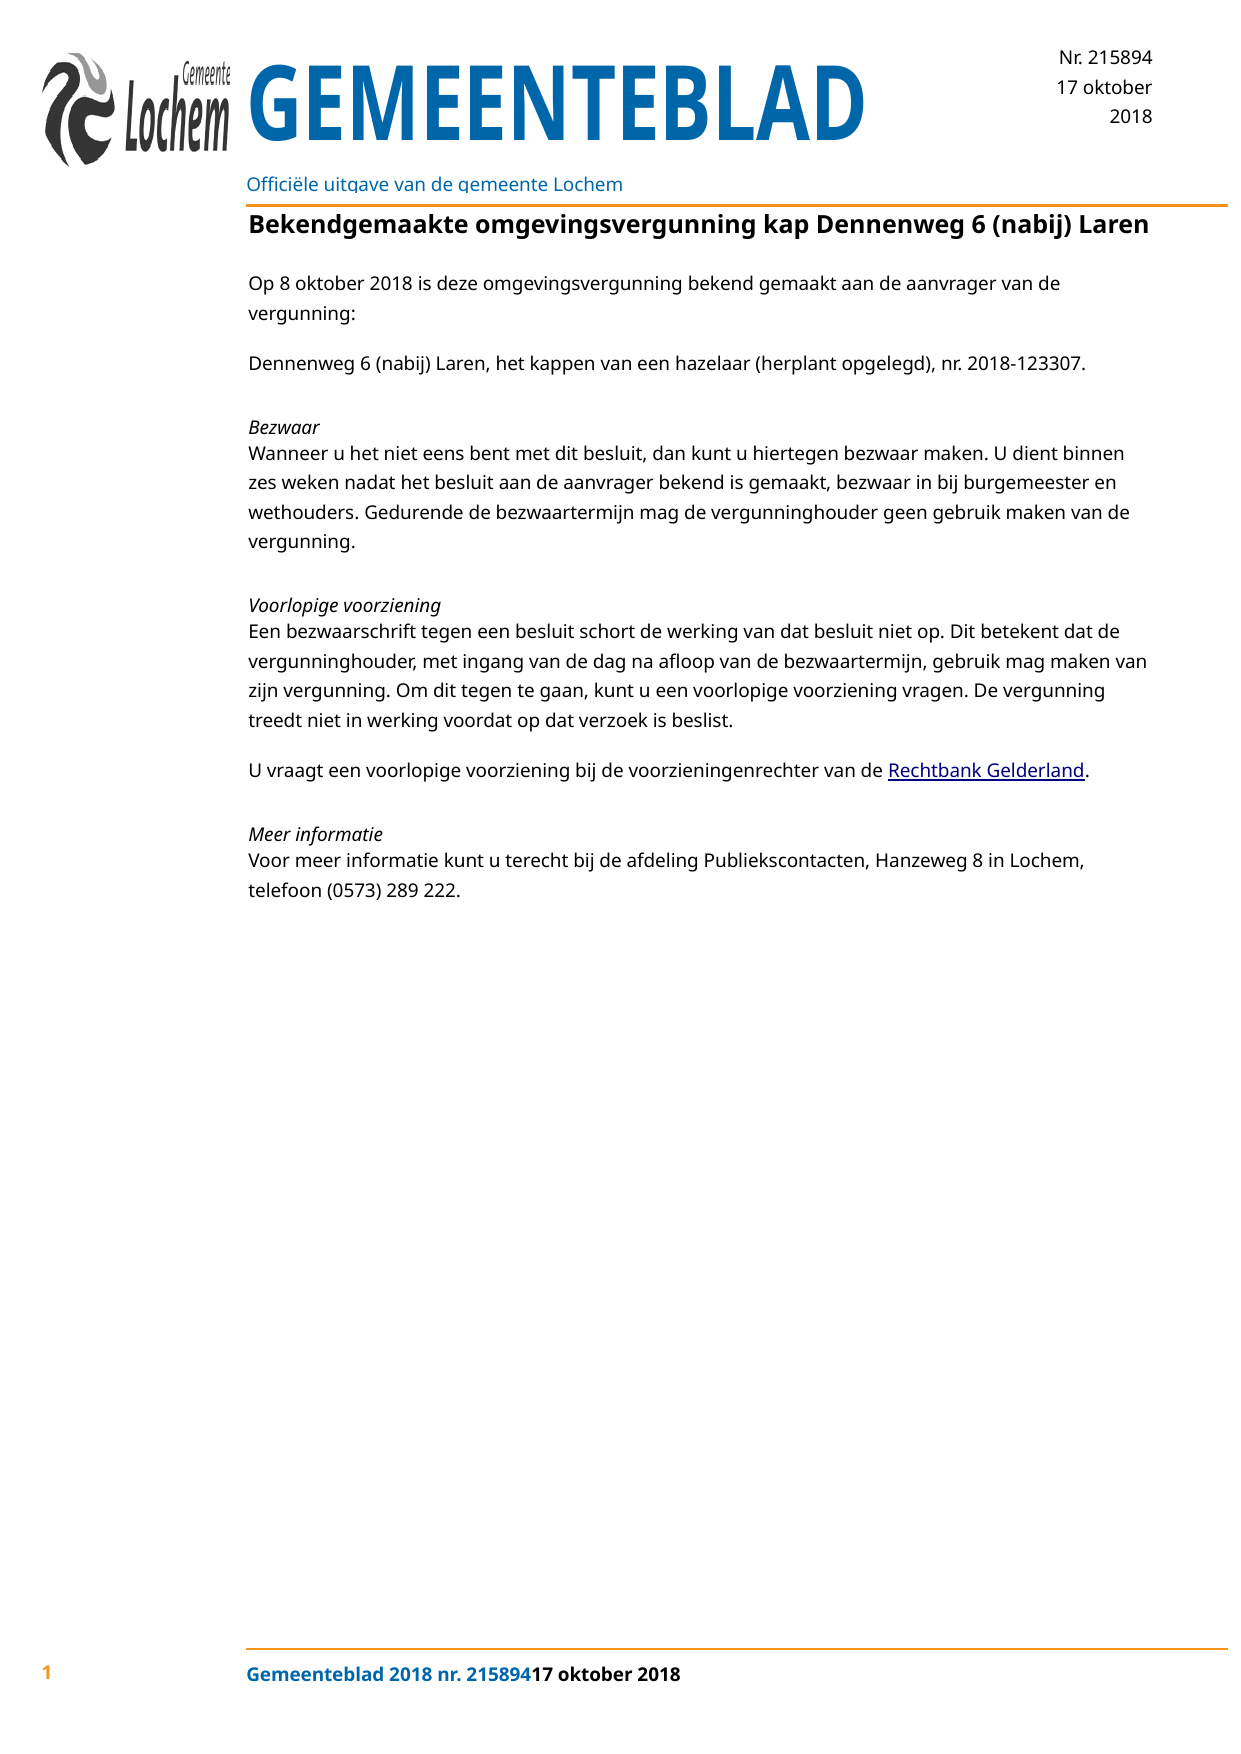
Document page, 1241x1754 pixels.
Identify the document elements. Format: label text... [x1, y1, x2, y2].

text Wanneer u het niet eens bent met dit besluit, dan kunt u hiertegen bezwaar maken. U dient binnen zes weken nadat het besluit aan de aanvrager bekend is gemaakt, bezwaar in bij burgemeester en wethouders. Gedurende de bezwaartermijn mag de vergunninghouder geen gebruik maken van de vergunning. [248, 440, 1152, 554]
picture [41, 47, 231, 172]
text Een bezwaarschrift tegen een besluit schort de werking van dat besluit niet op. Dit betekent dat de vergunninghouder, met ingang van de dag na afloop van de bezwaartermijn, gebruik mag maken van zijn vergunning. Om dit tegen te gaan, kunt u een voorlopige voorziening vragen. De vergunning treedt niet in werking voordat op dat verzoek is beslist. [248, 618, 1152, 733]
text Op 8 oktober 2018 is deze omgevingsvergunning bekend gemaakt aan de aanvrager van de vergunning: [248, 270, 1152, 326]
text Voorlopige voorziening [248, 593, 1152, 618]
text Bezwaar [248, 414, 1152, 440]
text Voor meer informatie kunt u terecht bij de afdeling Publiekscontacten, Hanzeweg 8 in Lochem, telefoon (0573) 289 222. [248, 847, 1152, 903]
text Dennenweg 6 (nabij) Laren, het kappen van een hazelaar (herplant opgelegd), nr. 2018-123307. [248, 350, 1152, 376]
text Meer informatie [248, 822, 1152, 847]
text U vraagt een voorlopige voorziening bij de voorzieningenrechter van de Rechtbank Gelderland. [248, 758, 1152, 783]
text Bekendgemaakte omgevingsvergunning kap Dennenweg 6 (nabij) Laren [248, 207, 1152, 241]
